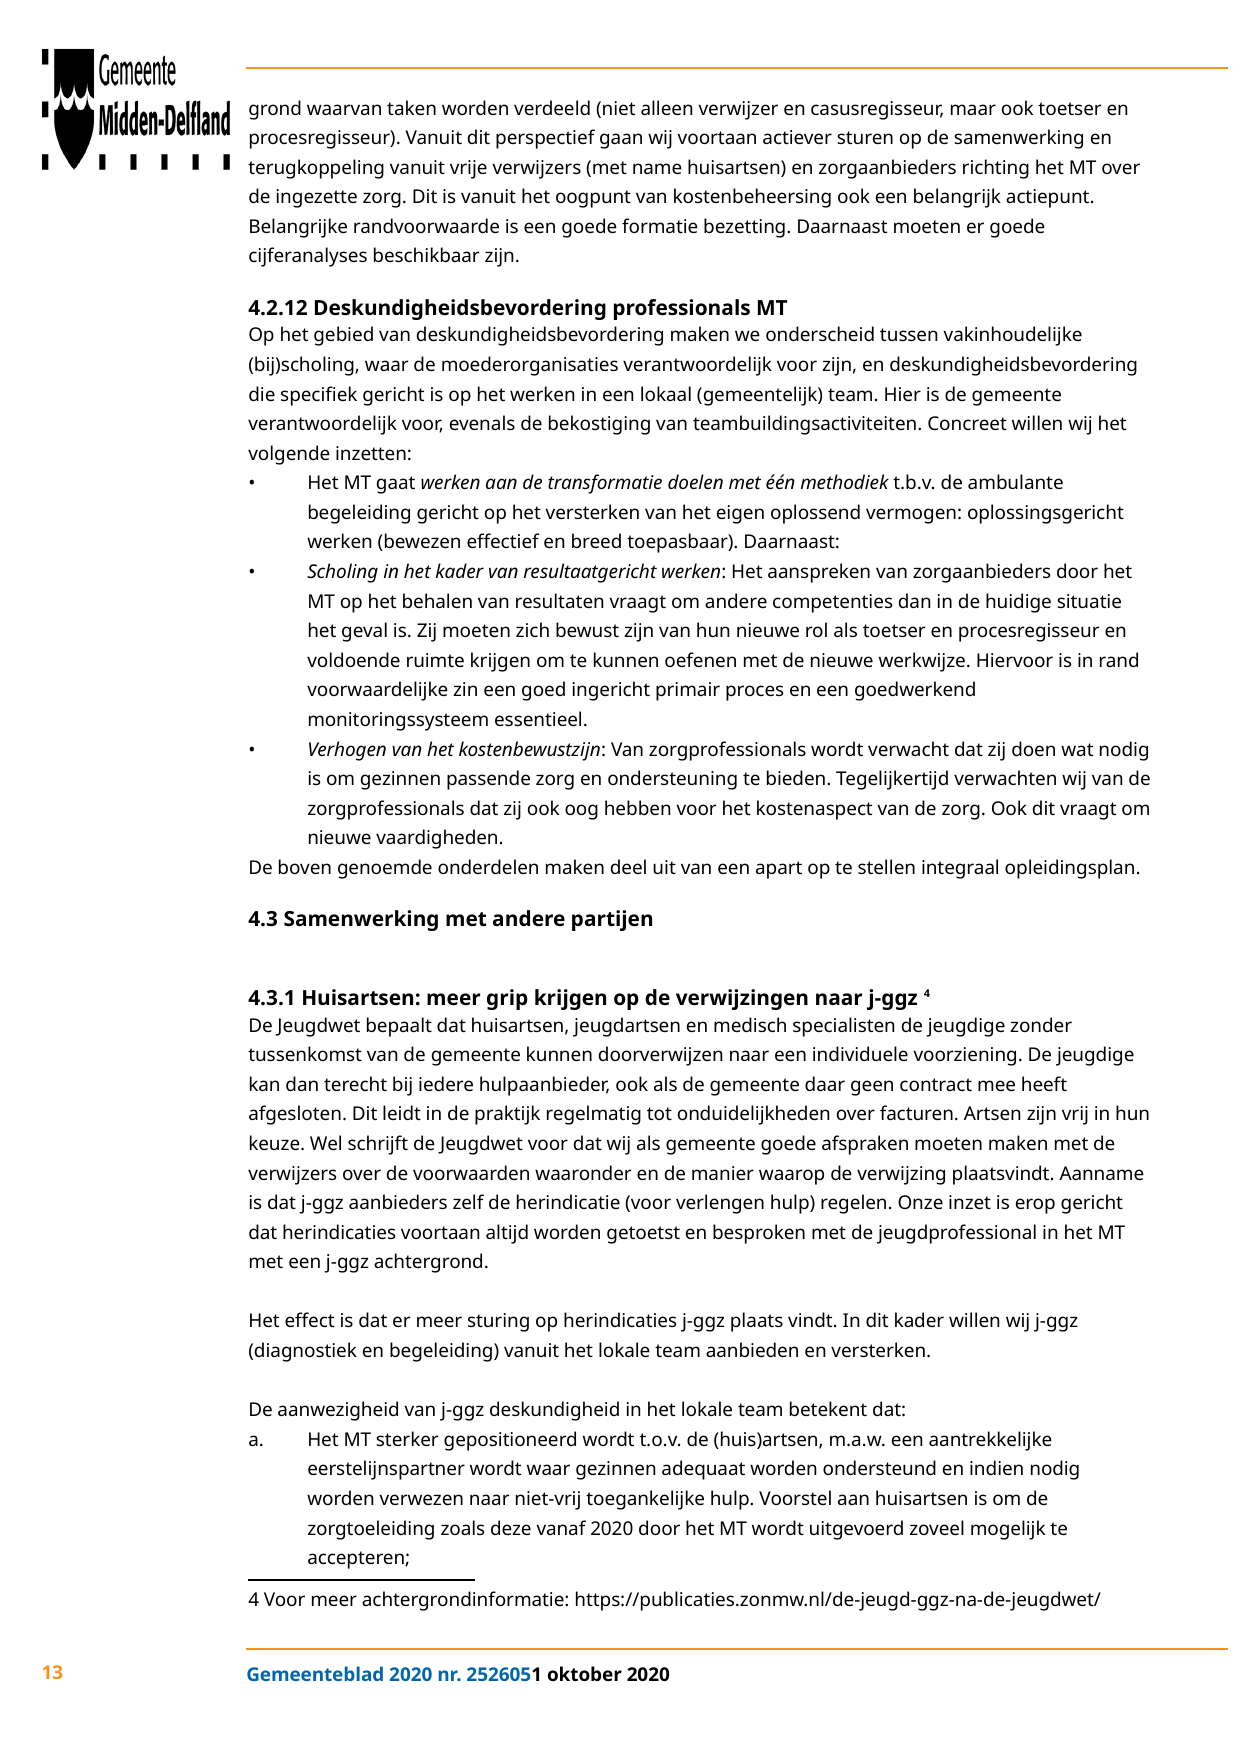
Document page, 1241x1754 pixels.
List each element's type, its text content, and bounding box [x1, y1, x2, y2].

text Op het gebied van deskundigheidsbevordering maken we onderscheid tussen vakinhoudelijke (bij)scholing, waar de moederorganisaties verantwoordelijk voor zijn, en deskundigheidsbevordering die specifiek gericht is op het werken in een lokaal (gemeentelijk) team. Hier is de gemeente verantwoordelijk voor, evenals de bekostiging van teambuildingsactiviteiten. Concreet willen wij het volgende inzetten: [248, 322, 1152, 466]
list Verhogen van het kostenbewustzijn: Van zorgprofessionals wordt verwacht dat zij doen wat nodig is om gezinnen passende zorg en ondersteuning te bieden. Tegelijkertijd verwachten wij van de zorgprofessionals dat zij ook oog hebben voor het kostenaspect van de zorg. Ook dit vraagt om nieuwe vaardigheden. [248, 736, 1152, 850]
text grond waarvan taken worden verdeeld (niet alleen verwijzer en casusregisseur, maar ook toetser en procesregisseur). Vanuit dit perspectief gaan wij voortaan actiever sturen op de samenwerking en terugkoppeling vanuit vrije verwijzers (met name huisartsen) en zorgaanbieders richting het MT over de ingezette zorg. Dit is vanuit het oogpunt van kostenbeheersing ook een belangrijk actiepunt. Belangrijke randvoorwaarde is een goede formatie bezetting. Daarnaast moeten er goede cijferanalyses beschikbaar zijn. [248, 95, 1152, 268]
list Het MT sterker gepositioneerd wordt t.o.v. de (huis)artsen, m.a.w. een aantrekkelijke eerstelijnspartner wordt waar gezinnen adequaat worden ondersteund en indien nodig worden verwezen naar niet-vrij toegankelijke hulp. Voorstel aan huisartsen is om de zorgtoeleiding zoals deze vanaf 2020 door het MT wordt uitgevoerd zoveel mogelijk te accepteren; [248, 1426, 1152, 1570]
text 4.3.1 Huisartsen: meer grip krijgen op de verwijzingen naar j-ggz [248, 983, 1152, 1012]
text Voor meer achtergrondinformatie: https://publicaties.zonmw.nl/de-jeugd-ggz-na-de-jeugdwet/ [248, 1586, 1152, 1612]
text 4.3 Samenwerking met andere partijen [248, 904, 1152, 933]
text De Jeugdwet bepaalt dat huisartsen, jeugdartsen en medisch specialisten de jeugdige zonder tussenkomst van de gemeente kunnen doorverwijzen naar een individuele voorziening. De jeugdige kan dan terecht bij iedere hulpaanbieder, ook als de gemeente daar geen contract mee heeft afgesloten. Dit leidt in de praktijk regelmatig tot onduidelijkheden over facturen. Artsen zijn vrij in hun keuze. Wel schrijft de Jeugdwet voor dat wij als gemeente goede afspraken moeten maken met de verwijzers over de voorwaarden waaronder en de manier waarop de verwijzing plaatsvindt. Aanname is dat j-ggz aanbieders zelf de herindicatie (voor verlengen hulp) regelen. Onze inzet is erop gericht dat herindicaties voortaan altijd worden getoetst en besproken met de jeugdprofessional in het MT met een j-ggz achtergrond. [248, 1012, 1152, 1274]
text De boven genoemde onderdelen maken deel uit van een apart op te stellen integraal opleidingsplan. [248, 854, 1152, 880]
text De aanwezigheid van j-ggz deskundigheid in het lokale team betekent dat: [248, 1396, 1152, 1422]
picture [41, 47, 231, 172]
text 4.2.12 Deskundigheidsbevordering professionals MT [248, 293, 1152, 322]
text Het effect is dat er meer sturing op herindicaties j-ggz plaats vindt. In dit kader willen wij j-ggz (diagnostiek en begeleiding) vanuit het lokale team aanbieden en versterken. [248, 1308, 1152, 1363]
list Het MT gaat werken aan de transformatie doelen met één methodiek t.b.v. de ambulante begeleiding gericht op het versterken van het eigen oplossend vermogen: oplossingsgericht werken (bewezen effectief en breed toepasbaar). Daarnaast: [248, 469, 1152, 554]
list Scholing in het kader van resultaatgericht werken: Het aanspreken van zorgaanbieders door het MT op het behalen van resultaten vraagt om andere competenties dan in de huidige situatie het geval is. Zij moeten zich bewust zijn van hun nieuwe rol als toetser en procesregisseur en voldoende ruimte krijgen om te kunnen oefenen met de nieuwe werkwijze. Hiervoor is in rand voorwaardelijke zin een goed ingericht primair proces en een goedwerkend monitoringssysteem essentieel. [248, 558, 1152, 732]
